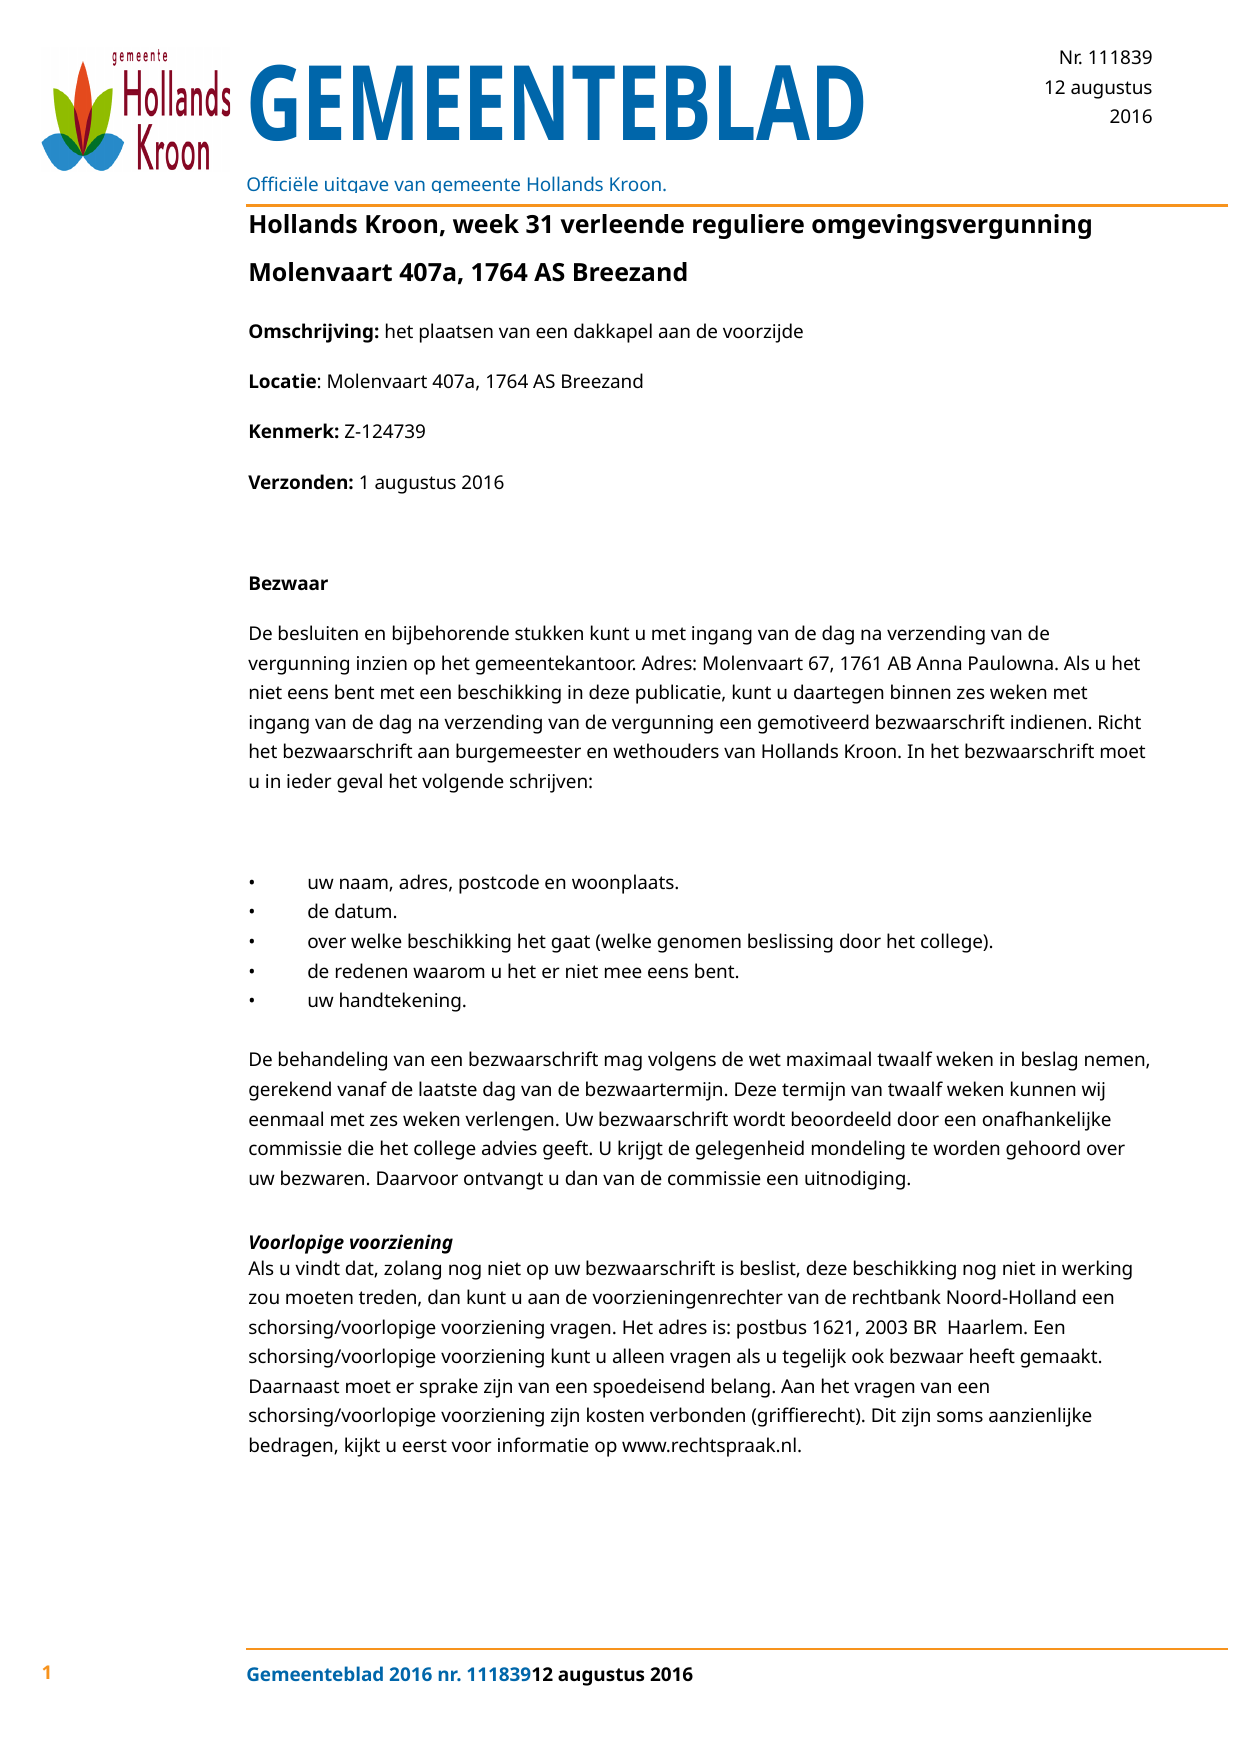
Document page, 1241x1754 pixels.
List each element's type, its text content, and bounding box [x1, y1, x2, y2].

text Locatie: Molenvaart 407a, 1764 AS Breezand [248, 368, 1152, 394]
list uw naam, adres, postcode en woonplaats. [248, 869, 1152, 895]
text Kenmerk: Z-124739 [248, 419, 1152, 444]
list uw handtekening. [248, 987, 1152, 1013]
list de redenen waarom u het er niet mee eens bent. [248, 958, 1152, 984]
list over welke beschikking het gaat (welke genomen beslissing door het college). [248, 928, 1152, 954]
text De besluiten en bijbehorende stukken kunt u met ingang van de dag na verzending van de vergunning inzien op het gemeentekantoor. Adres: Molenvaart 67, 1761 AB Anna Paulowna. Als u het niet eens bent met een beschikking in deze publicatie, kunt u daartegen binnen zes weken met ingang van de dag na verzending van de vergunning een gemotiveerd bezwaarschrift indienen. Richt het bezwaarschrift aan burgemeester en wethouders van Hollands Kroon. In het bezwaarschrift moet u in ieder geval het volgende schrijven: [248, 620, 1152, 794]
list de datum. [248, 899, 1152, 924]
text Verzonden: 1 augustus 2016 [248, 469, 1152, 495]
text Bezwaar [248, 570, 1152, 596]
text Omschrijving: het plaatsen van een dakkapel aan de voorzijde [248, 318, 1152, 344]
text Voorlopige voorziening [248, 1229, 1152, 1255]
picture [41, 47, 231, 172]
text Als u vindt dat, zolang nog niet op uw bezwaarschrift is beslist, deze beschikking nog niet in werking zou moeten treden, dan kunt u aan de voorzieningenrechter van de rechtbank Noord-Holland een schorsing/voorlopige voorziening vragen. Het adres is: postbus 1621, 2003 BR Haarlem. Een schorsing/voorlopige voorziening kunt u alleen vragen als u tegelijk ook bezwaar heeft gemaakt. Daarnaast moet er sprake zijn van een spoedeisend belang. Aan het vragen van een schorsing/voorlopige voorziening zijn kosten verbonden (griffierecht). Dit zijn soms aanzienlijke bedragen, kijkt u eerst voor informatie op www.rechtspraak.nl. [248, 1255, 1152, 1458]
text De behandeling van een bezwaarschrift mag volgens de wet maximaal twaalf weken in beslag nemen, gerekend vanaf de laatste dag van de bezwaartermijn. Deze termijn van twaalf weken kunnen wij eenmaal met zes weken verlengen. Uw bezwaarschrift wordt beoordeeld door een onafhankelijke commissie die het college advies geeft. U krijgt de gelegenheid mondeling te worden gehoord over uw bezwaren. Daarvoor ontvangt u dan van de commissie een uitnodiging. [248, 1047, 1152, 1191]
text Hollands Kroon, week 31 verleende reguliere omgevingsvergunning Molenvaart 407a, 1764 AS Breezand [248, 207, 1152, 288]
